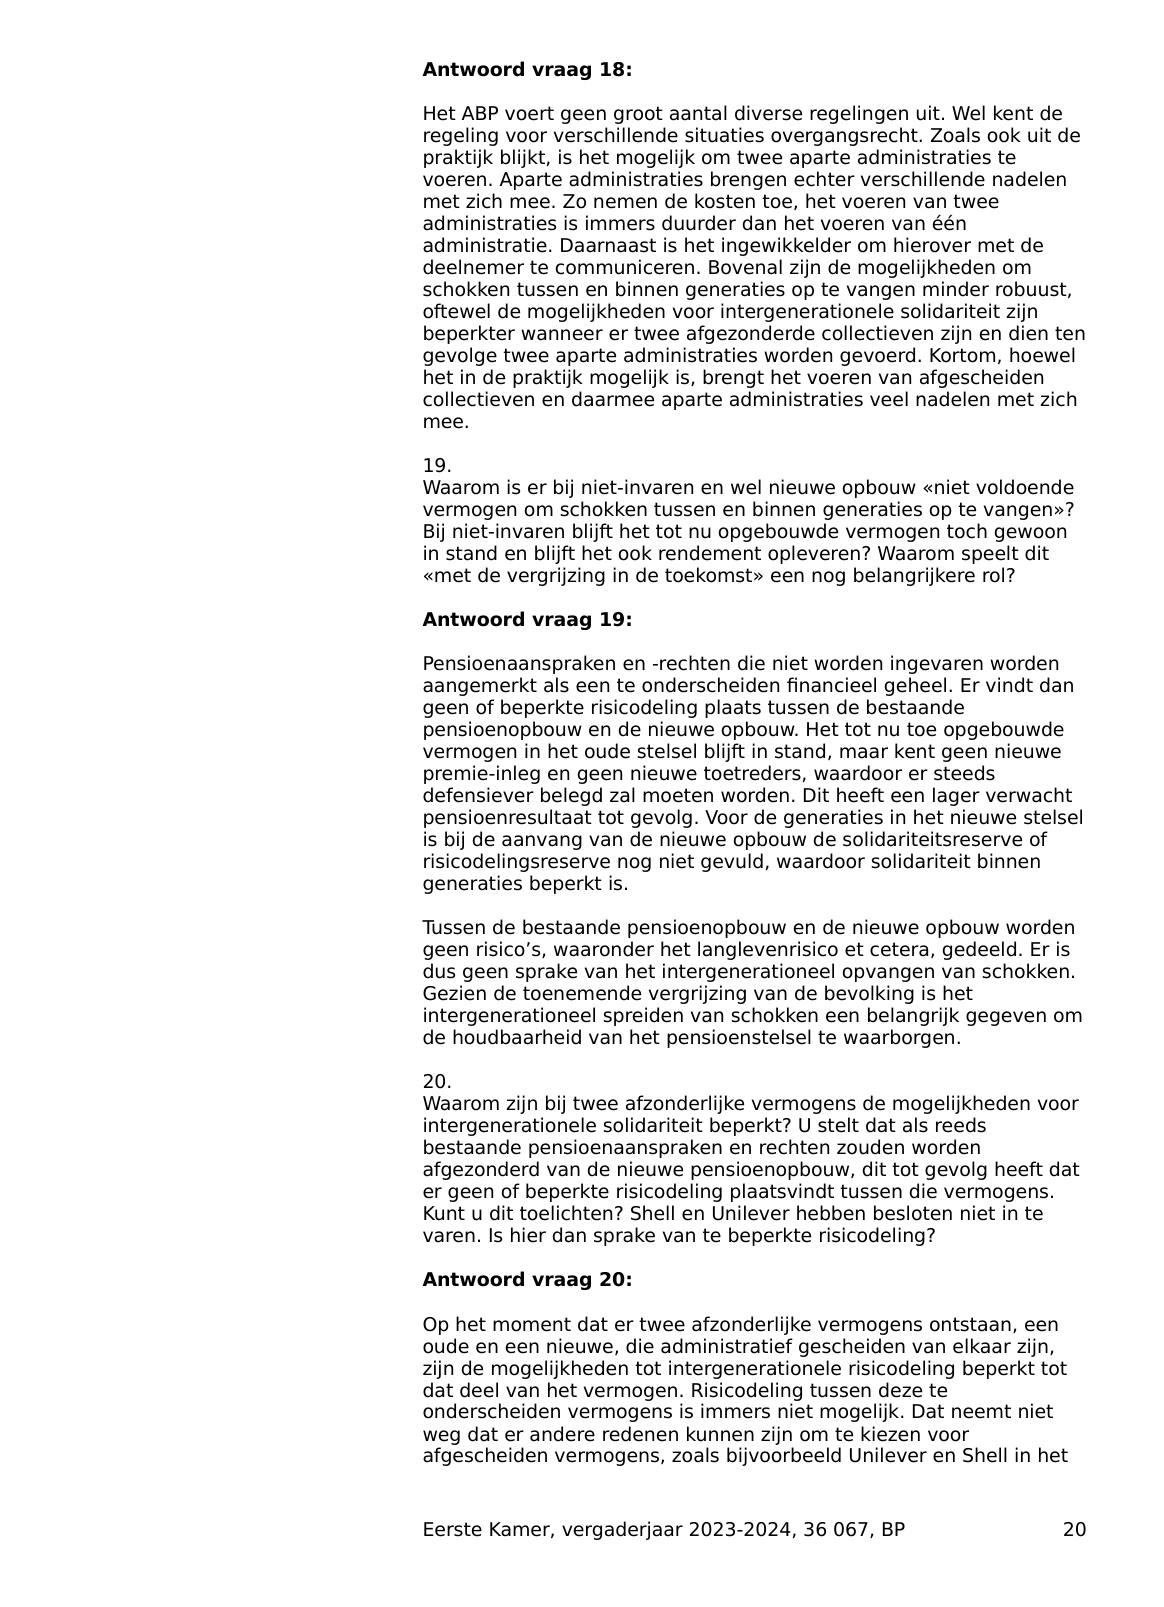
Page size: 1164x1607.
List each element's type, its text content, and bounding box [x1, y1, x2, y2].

text Waarom is er bij niet-invaren en wel nieuwe opbouw «niet voldoende vermogen om schokken tussen en binnen generaties op te vangen»? Bij niet-invaren blijft het tot nu opgebouwde vermogen toch gewoon in stand en blijft het ook rendement opleveren? Waarom speelt dit «met de vergrijzing in de toekomst» een nog belangrijkere rol? [422, 477, 1087, 587]
text Op het moment dat er twee afzonderlijke vermogens ontstaan, een oude en een nieuwe, die administratief gescheiden van elkaar zijn, zijn de mogelijkheden tot intergenerationele risicodeling beperkt tot dat deel van het vermogen. Risicodeling tussen deze te onderscheiden vermogens is immers niet mogelijk. Dat neemt niet weg dat er andere redenen kunnen zijn om te kiezen voor afgescheiden vermogens, zoals bijvoorbeeld Unilever en Shell in het [422, 1313, 1087, 1467]
text Tussen de bestaande pensioenopbouw en de nieuwe opbouw worden geen risico’s, waaronder het langlevenrisico et cetera, gedeeld. Er is dus geen sprake van het intergenerationeel opvangen van schokken. Gezien de toenemende vergrijzing van de bevolking is het intergenerationeel spreiden van schokken een belangrijk gegeven om de houdbaarheid van het pensioenstelsel te waarborgen. [422, 917, 1087, 1049]
text 19. [422, 455, 1087, 477]
subtitle Antwoord vraag 18: [422, 59, 1087, 81]
text Pensioenaanspraken en -rechten die niet worden ingevaren worden aangemerkt als een te onderscheiden financieel geheel. Er vindt dan geen of beperkte risicodeling plaats tussen de bestaande pensioenopbouw en de nieuwe opbouw. Het tot nu toe opgebouwde vermogen in het oude stelsel blijft in stand, maar kent geen nieuwe premie-inleg en geen nieuwe toetreders, waardoor er steeds defensiever belegd zal moeten worden. Dit heeft een lager verwacht pensioenresultaat tot gevolg. Voor de generaties in het nieuwe stelsel is bij de aanvang van de nieuwe opbouw de solidariteitsreserve of risicodelingsreserve nog niet gevuld, waardoor solidariteit binnen generaties beperkt is. [422, 653, 1087, 895]
text Waarom zijn bij twee afzonderlijke vermogens de mogelijkheden voor intergenerationele solidariteit beperkt? U stelt dat als reeds bestaande pensioenaanspraken en rechten zouden worden afgezonderd van de nieuwe pensioenopbouw, dit tot gevolg heeft dat er geen of beperkte risicodeling plaatsvindt tussen die vermogens. Kunt u dit toelichten? Shell en Unilever hebben besloten niet in te varen. Is hier dan sprake van te beperkte risicodeling? [422, 1093, 1087, 1247]
subtitle Antwoord vraag 19: [422, 609, 1087, 631]
text Het ABP voert geen groot aantal diverse regelingen uit. Wel kent de regeling voor verschillende situaties overgangsrecht. Zoals ook uit de praktijk blijkt, is het mogelijk om twee aparte administraties te voeren. Aparte administraties brengen echter verschillende nadelen met zich mee. Zo nemen de kosten toe, het voeren van twee administraties is immers duurder dan het voeren van één administratie. Daarnaast is het ingewikkelder om hierover met de deelnemer te communiceren. Bovenal zijn de mogelijkheden om schokken tussen en binnen generaties op te vangen minder robuust, oftewel de mogelijkheden voor intergenerationele solidariteit zijn beperkter wanneer er twee afgezonderde collectieven zijn en dien ten gevolge twee aparte administraties worden gevoerd. Kortom, hoewel het in de praktijk mogelijk is, brengt het voeren van afgescheiden collectieven en daarmee aparte administraties veel nadelen met zich mee. [422, 103, 1087, 433]
text 20. [422, 1071, 1087, 1093]
subtitle Antwoord vraag 20: [422, 1269, 1087, 1291]
